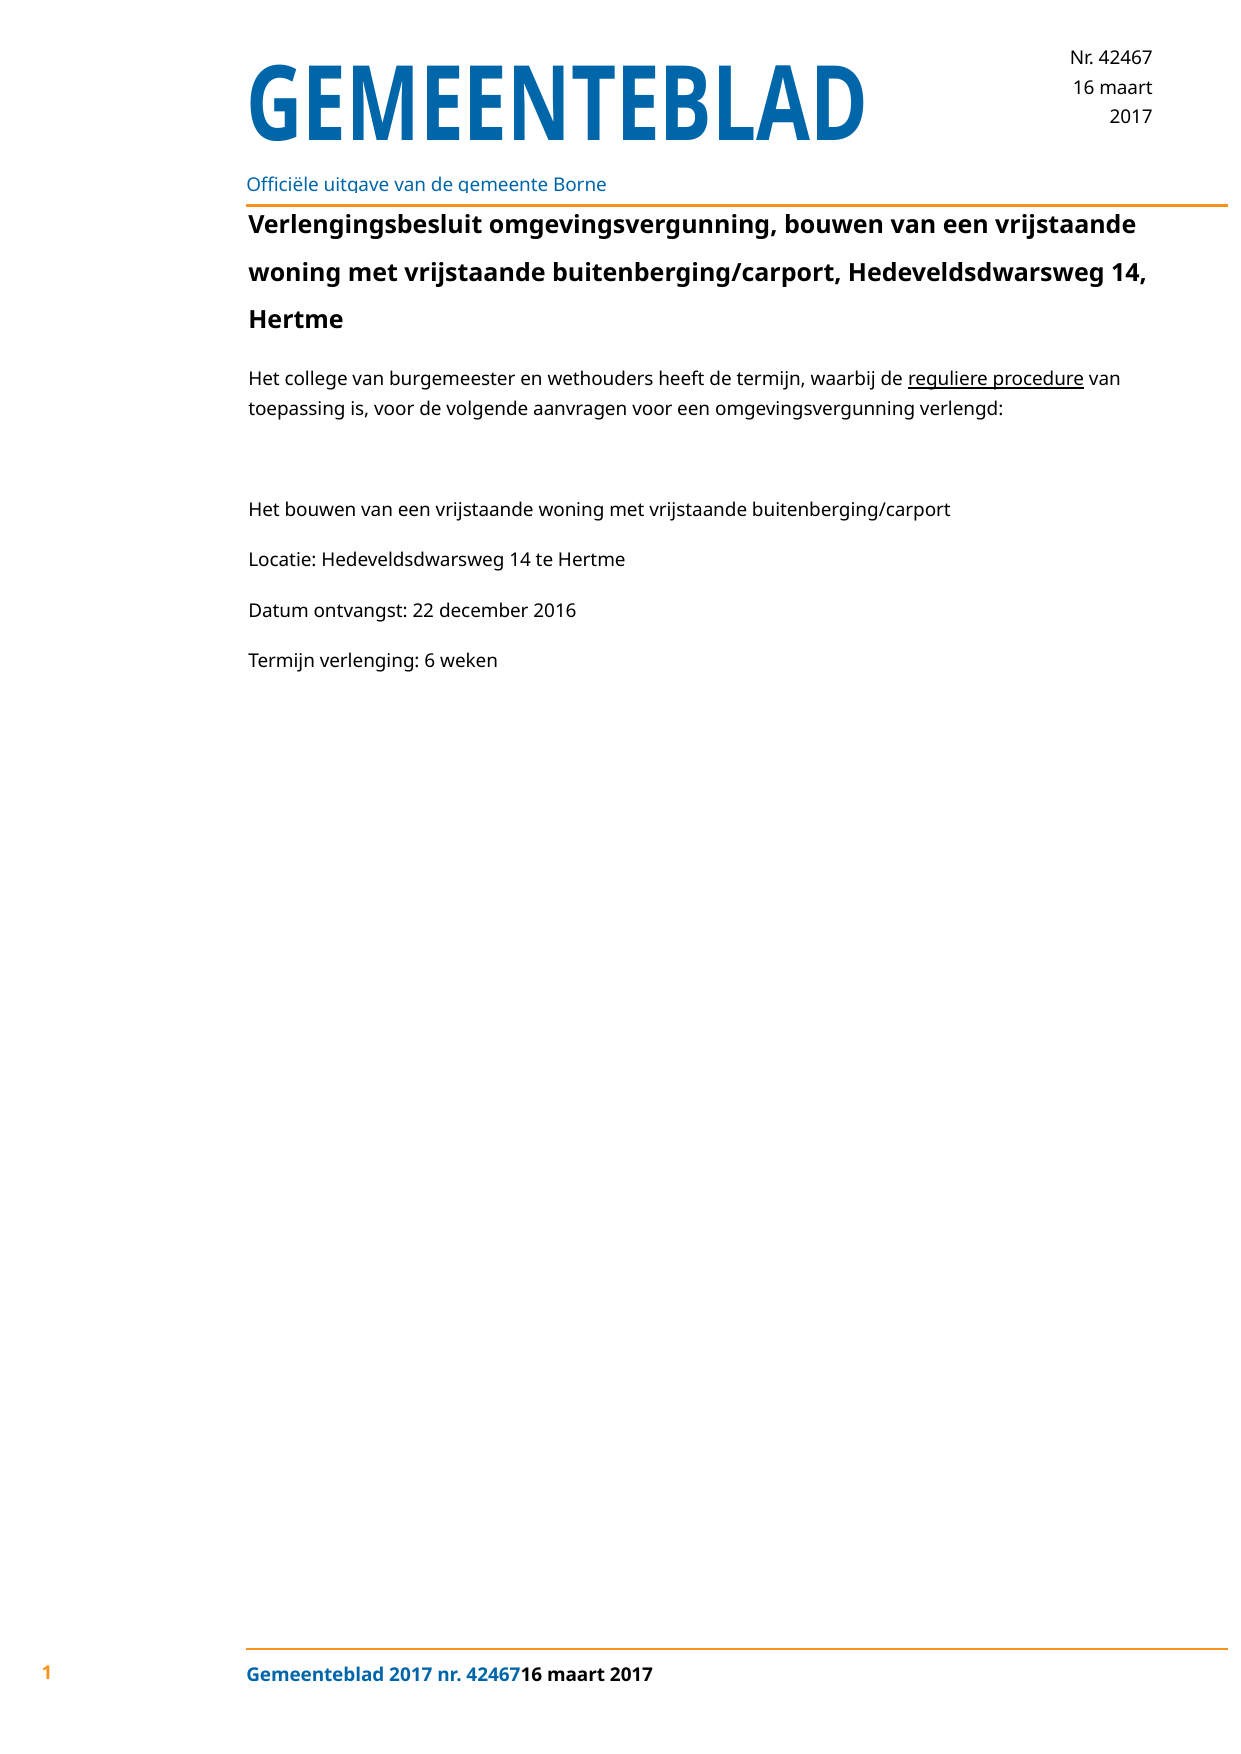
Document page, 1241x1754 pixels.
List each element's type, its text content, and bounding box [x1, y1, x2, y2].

text Verlengingsbesluit omgevingsvergunning, bouwen van een vrijstaande woning met vrijstaande buitenberging/carport, Hedeveldsdwarsweg 14, Hertme [248, 207, 1152, 336]
text Datum ontvangst: 22 december 2016 [248, 597, 1152, 622]
text Het college van burgemeester en wethouders heeft de termijn, waarbij de reguliere procedure van toepassing is, voor de volgende aanvragen voor een omgevingsvergunning verlengd: [248, 366, 1152, 421]
text Het bouwen van een vrijstaande woning met vrijstaande buitenberging/carport [248, 496, 1152, 522]
picture [41, 47, 231, 172]
text Locatie: Hedeveldsdwarsweg 14 te Hertme [248, 546, 1152, 572]
text Termijn verlenging: 6 weken [248, 647, 1152, 673]
